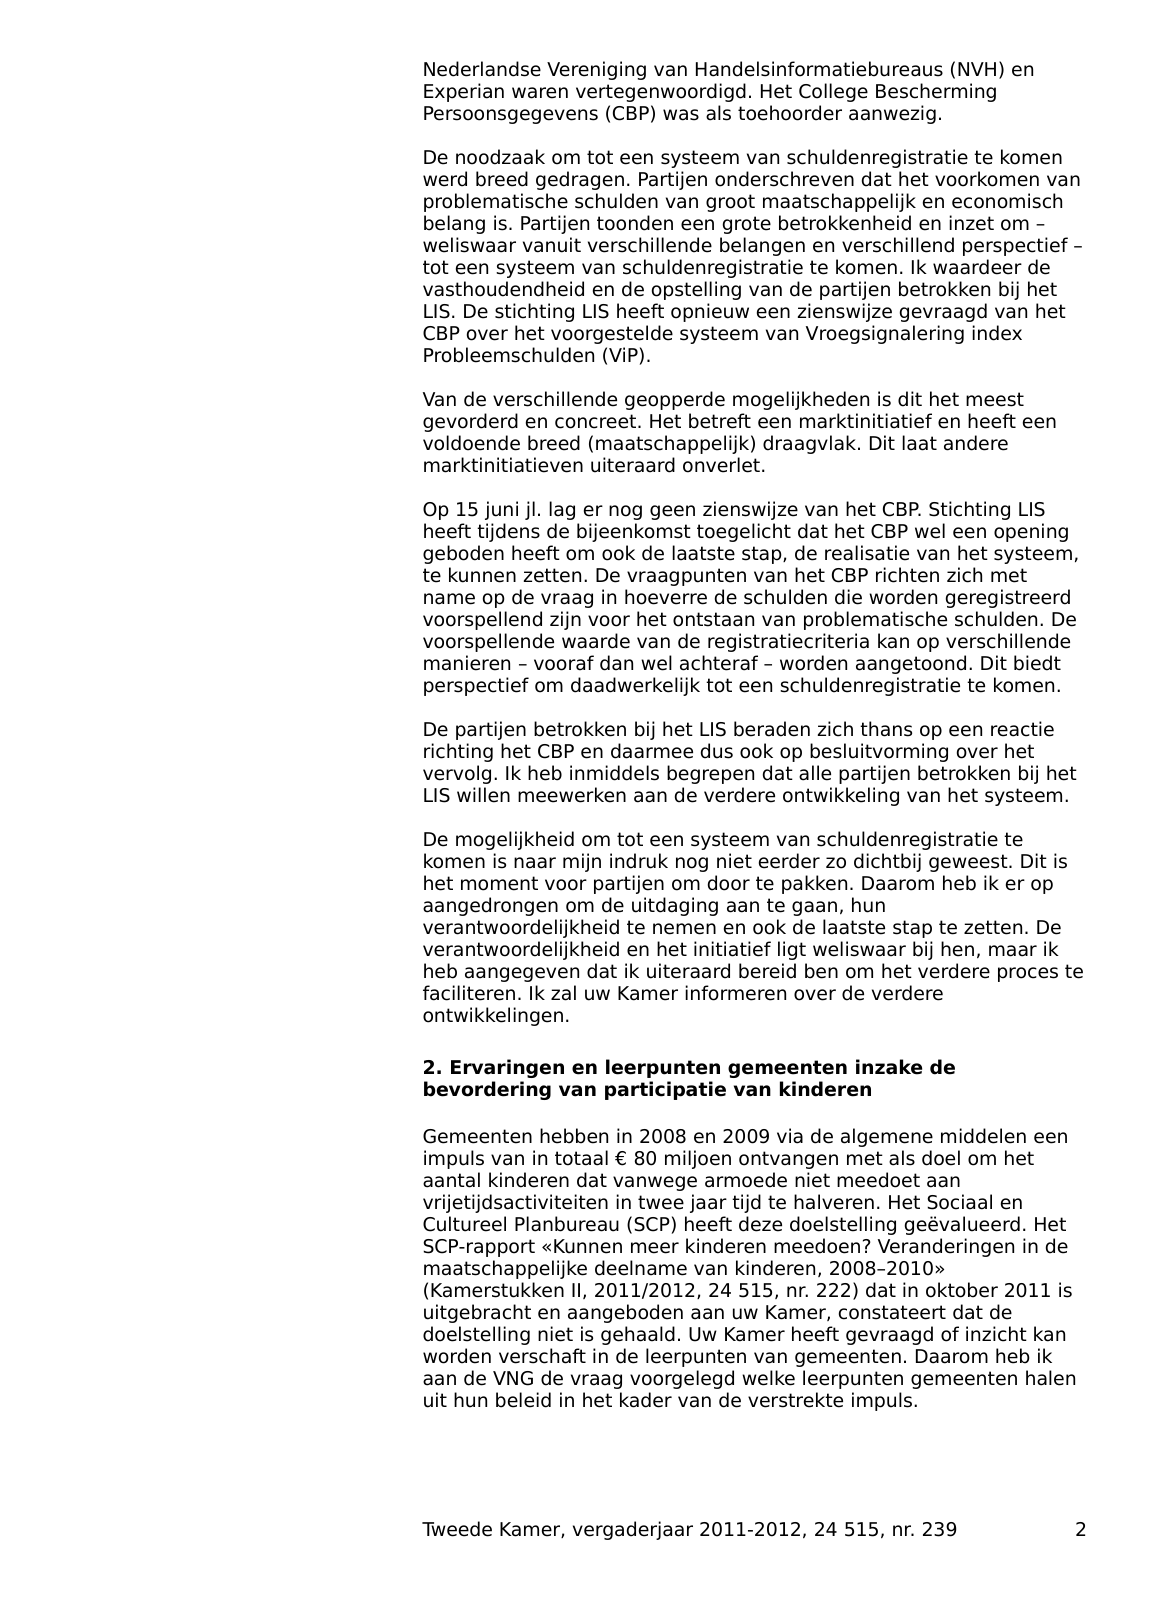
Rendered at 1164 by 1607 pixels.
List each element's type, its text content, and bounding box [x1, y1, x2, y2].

text Gemeenten hebben in 2008 en 2009 via de algemene middelen een impuls van in totaal € 80 miljoen ontvangen met als doel om het aantal kinderen dat vanwege armoede niet meedoet aan vrijetijdsactiviteiten in twee jaar tijd te halveren. Het Sociaal en Cultureel Planbureau (SCP) heeft deze doelstelling geëvalueerd. Het SCP-rapport «Kunnen meer kinderen meedoen? Veranderingen in de maatschappelijke deelname van kinderen, 2008–2010» (Kamerstukken II, 2011/2012, 24 515, nr. 222) dat in oktober 2011 is uitgebracht en aangeboden aan uw Kamer, constateert dat de doelstelling niet is gehaald. Uw Kamer heeft gevraagd of inzicht kan worden verschaft in de leerpunten van gemeenten. Daarom heb ik aan de VNG de vraag voorgelegd welke leerpunten gemeenten halen uit hun beleid in het kader van de verstrekte impuls. [422, 1126, 1087, 1412]
text Van de verschillende geopperde mogelijkheden is dit het meest gevorderd en concreet. Het betreft een marktinitiatief en heeft een voldoende breed (maatschappelijk) draagvlak. Dit laat andere marktinitiatieven uiteraard onverlet. [422, 389, 1087, 477]
subtitle 2. Ervaringen en leerpunten gemeenten inzake de bevordering van participatie van kinderen [422, 1057, 1087, 1101]
text De mogelijkheid om tot een systeem van schuldenregistratie te komen is naar mijn indruk nog niet eerder zo dichtbij geweest. Dit is het moment voor partijen om door te pakken. Daarom heb ik er op aangedrongen om de uitdaging aan te gaan, hun verantwoordelijkheid te nemen en ook de laatste stap te zetten. De verantwoordelijkheid en het initiatief ligt weliswaar bij hen, maar ik heb aangegeven dat ik uiteraard bereid ben om het verdere proces te faciliteren. Ik zal uw Kamer informeren over de verdere ontwikkelingen. [422, 829, 1087, 1027]
text De noodzaak om tot een systeem van schuldenregistratie te komen werd breed gedragen. Partijen onderschreven dat het voorkomen van problematische schulden van groot maatschappelijk en economisch belang is. Partijen toonden een grote betrokkenheid en inzet om – weliswaar vanuit verschillende belangen en verschillend perspectief – tot een systeem van schuldenregistratie te komen. Ik waardeer de vasthoudendheid en de opstelling van de partijen betrokken bij het LIS. De stichting LIS heeft opnieuw een zienswijze gevraagd van het CBP over het voorgestelde systeem van Vroegsignalering index Probleemschulden (ViP). [422, 147, 1087, 367]
text Op 15 juni jl. lag er nog geen zienswijze van het CBP. Stichting LIS heeft tijdens de bijeenkomst toegelicht dat het CBP wel een opening geboden heeft om ook de laatste stap, de realisatie van het systeem, te kunnen zetten. De vraagpunten van het CBP richten zich met name op de vraag in hoeverre de schulden die worden geregistreerd voorspellend zijn voor het ontstaan van problematische schulden. De voorspellende waarde van de registratiecriteria kan op verschillende manieren – vooraf dan wel achteraf – worden aangetoond. Dit biedt perspectief om daadwerkelijk tot een schuldenregistratie te komen. [422, 499, 1087, 697]
text Nederlandse Vereniging van Handelsinformatiebureaus (NVH) en Experian waren vertegenwoordigd. Het College Bescherming Persoonsgegevens (CBP) was als toehoorder aanwezig. [422, 59, 1087, 125]
text De partijen betrokken bij het LIS beraden zich thans op een reactie richting het CBP en daarmee dus ook op besluitvorming over het vervolg. Ik heb inmiddels begrepen dat alle partijen betrokken bij het LIS willen meewerken aan de verdere ontwikkeling van het systeem. [422, 719, 1087, 807]
